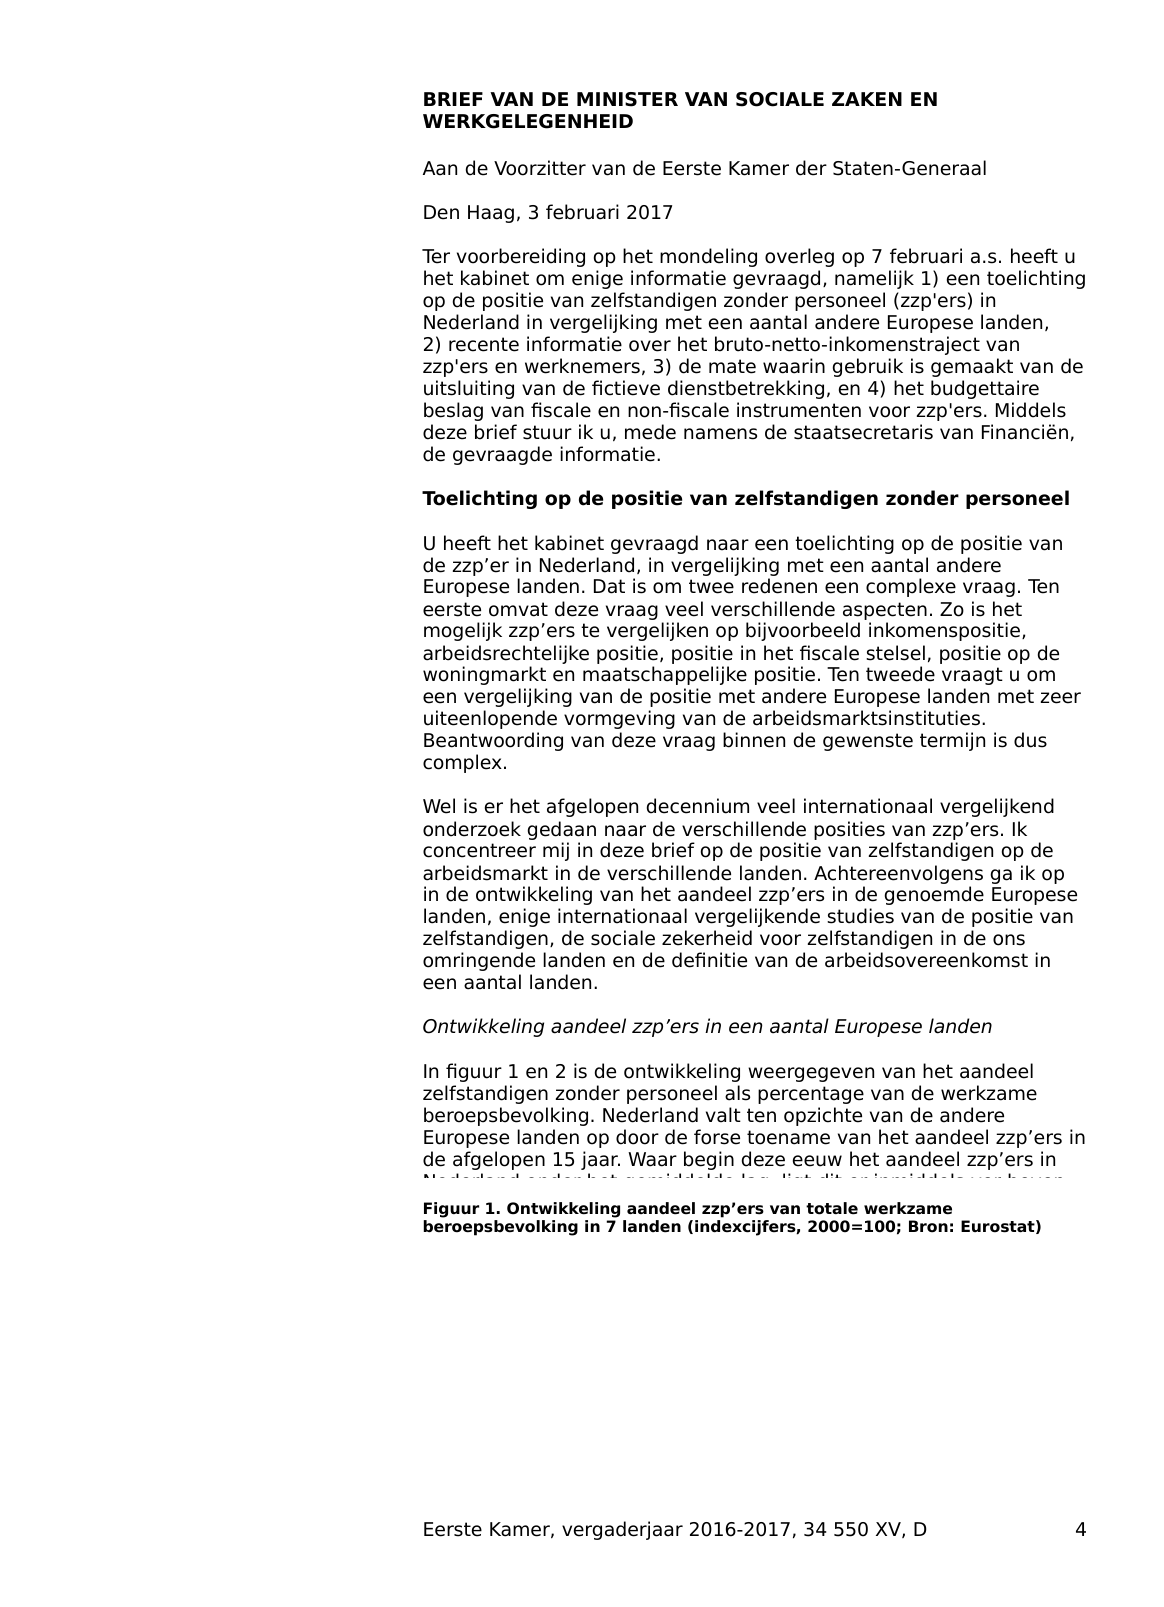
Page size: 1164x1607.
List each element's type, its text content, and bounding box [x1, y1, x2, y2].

subtitle Toelichting op de positie van zelfstandigen zonder personeel [422, 488, 1087, 510]
text Ter voorbereiding op het mondeling overleg op 7 februari a.s. heeft u het kabinet om enige informatie gevraagd, namelijk 1) een toelichting op de positie van zelfstandigen zonder personeel (zzp'ers) in Nederland in vergelijking met een aantal andere Europese landen, 2) recente informatie over het bruto-netto-inkomenstraject van zzp'ers en werknemers, 3) de mate waarin gebruik is gemaakt van de uitsluiting van de fictieve dienstbetrekking, en 4) het budgettaire beslag van fiscale en non-fiscale instrumenten voor zzp'ers. Middels deze brief stuur ik u, mede namens de staatsecretaris van Financiën, de gevraagde informatie. [422, 246, 1087, 466]
subtitle BRIEF VAN DE MINISTER VAN SOCIALE ZAKEN EN WERKGELEGENHEID [422, 89, 1087, 133]
text Aan de Voorzitter van de Eerste Kamer der Staten-Generaal [422, 158, 1087, 180]
text Den Haag, 3 februari 2017 [422, 202, 1087, 224]
text U heeft het kabinet gevraagd naar een toelichting op de positie van de zzp’er in Nederland, in vergelijking met een aantal andere Europese landen. Dat is om twee redenen een complexe vraag. Ten eerste omvat deze vraag veel verschillende aspecten. Zo is het mogelijk zzp’ers te vergelijken op bijvoorbeeld inkomenspositie, arbeidsrechtelijke positie, positie in het fiscale stelsel, positie op de woningmarkt en maatschappelijke positie. Ten tweede vraagt u om een vergelijking van de positie met andere Europese landen met zeer uiteenlopende vormgeving van de arbeidsmarktsinstituties. Beantwoording van deze vraag binnen de gewenste termijn is dus complex. [422, 532, 1087, 774]
text Figuur 1. Ontwikkeling aandeel zzp’ers van totale werkzame beroepsbevolking in 7 landen (indexcijfers, 2000=100; Bron: Eurostat) [422, 1200, 1072, 1237]
text Wel is er het afgelopen decennium veel internationaal vergelijkend onderzoek gedaan naar de verschillende posities van zzp’ers. Ik concentreer mij in deze brief op de positie van zelfstandigen op de arbeidsmarkt in de verschillende landen. Achtereenvolgens ga ik op in de ontwikkeling van het aandeel zzp’ers in de genoemde Europese landen, enige internationaal vergelijkende studies van de positie van zelfstandigen, de sociale zekerheid voor zelfstandigen in de ons omringende landen en de definitie van de arbeidsovereenkomst in een aantal landen. [422, 796, 1087, 994]
text In figuur 1 en 2 is de ontwikkeling weergegeven van het aandeel zelfstandigen zonder personeel als percentage van de werkzame beroepsbevolking. Nederland valt ten opzichte van de andere Europese landen op door de forse toename van het aandeel zzp’ers in de afgelopen 15 jaar. Waar begin deze eeuw het aandeel zzp’ers in Nederland onder het gemiddelde lag, ligt dit er inmiddels ver boven. [422, 1061, 1087, 1192]
subtitle Ontwikkeling aandeel zzp’ers in een aantal Europese landen [422, 1016, 1087, 1038]
